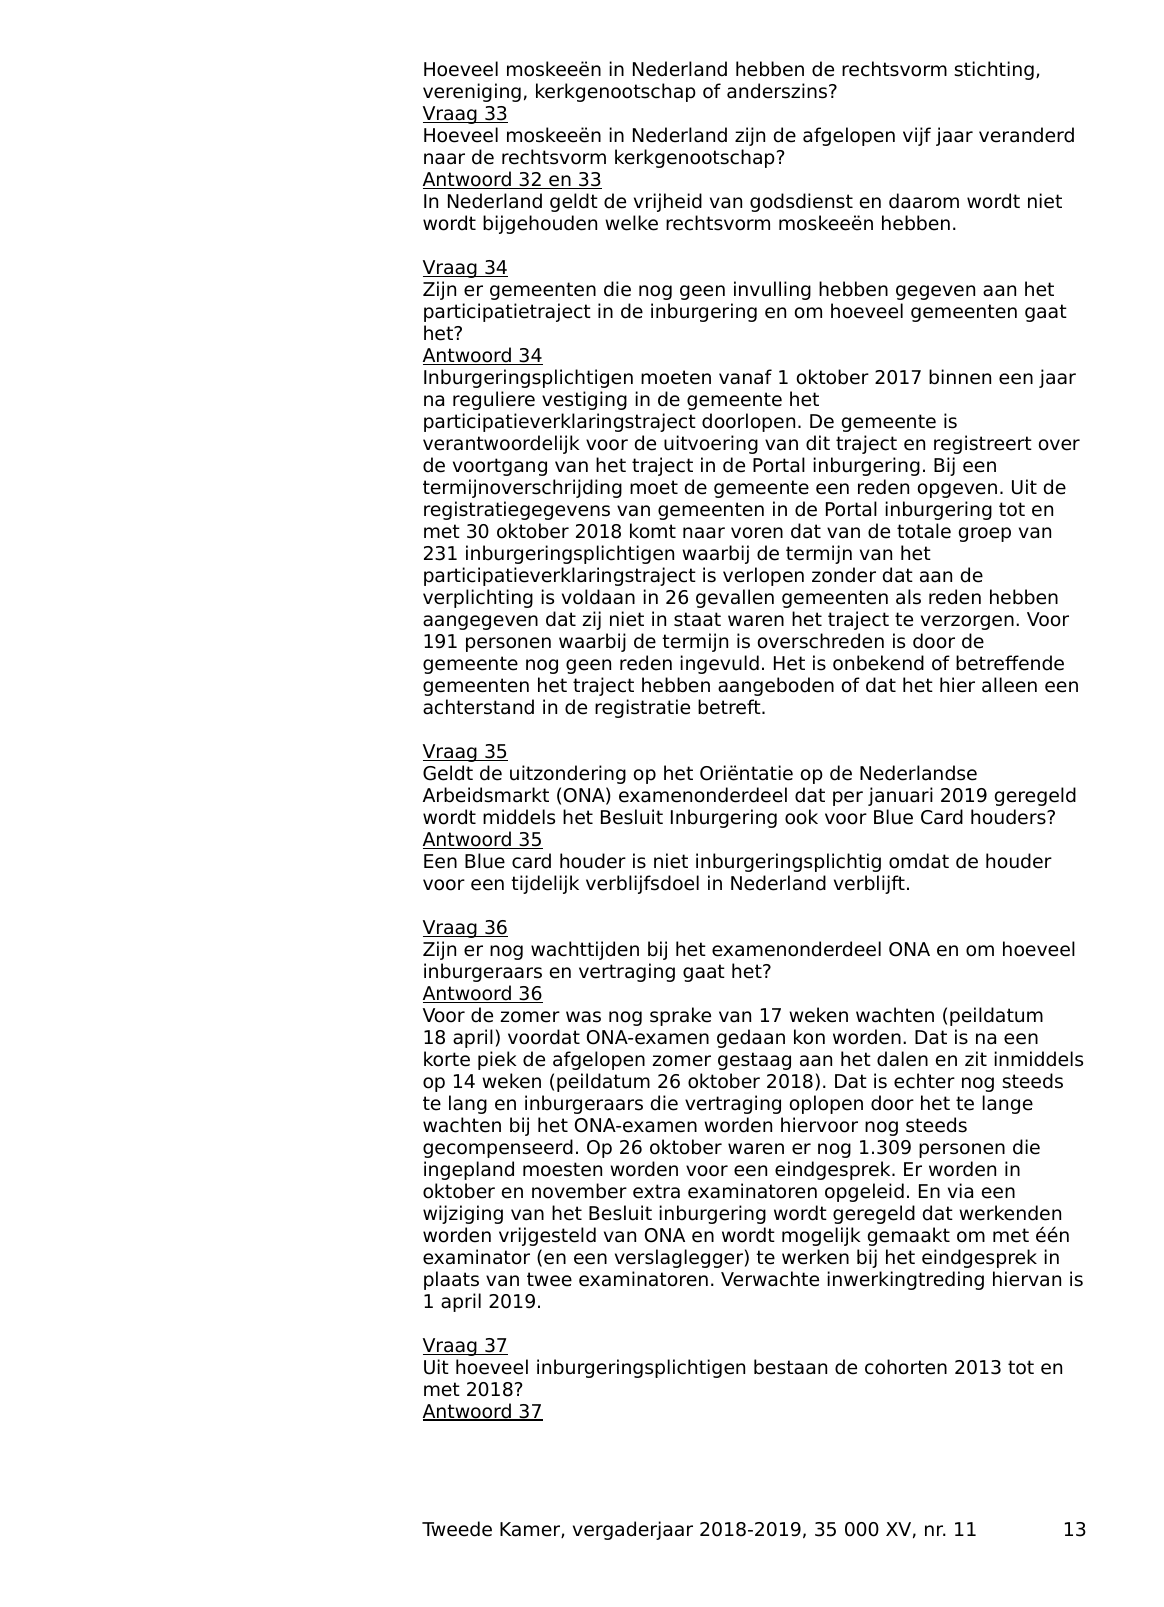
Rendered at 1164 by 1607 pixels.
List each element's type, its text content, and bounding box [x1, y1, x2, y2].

text Antwoord 34 [422, 345, 1087, 367]
text In Nederland geldt de vrijheid van godsdienst en daarom wordt niet wordt bijgehouden welke rechtsvorm moskeeën hebben. [422, 191, 1087, 235]
text Inburgeringsplichtigen moeten vanaf 1 oktober 2017 binnen een jaar na reguliere vestiging in de gemeente het participatieverklaringstraject doorlopen. De gemeente is verantwoordelijk voor de uitvoering van dit traject en registreert over de voortgang van het traject in de Portal inburgering. Bij een termijnoverschrijding moet de gemeente een reden opgeven. Uit de registratiegegevens van gemeenten in de Portal inburgering tot en met 30 oktober 2018 komt naar voren dat van de totale groep van 231 inburgeringsplichtigen waarbij de termijn van het participatieverklaringstraject is verlopen zonder dat aan de verplichting is voldaan in 26 gevallen gemeenten als reden hebben aangegeven dat zij niet in staat waren het traject te verzorgen. Voor 191 personen waarbij de termijn is overschreden is door de gemeente nog geen reden ingevuld. Het is onbekend of betreffende gemeenten het traject hebben aangeboden of dat het hier alleen een achterstand in de registratie betreft. [422, 367, 1087, 719]
text Vraag 35 [422, 741, 1087, 763]
text Hoeveel moskeeën in Nederland zijn de afgelopen vijf jaar veranderd naar de rechtsvorm kerkgenootschap? [422, 125, 1087, 169]
text Antwoord 32 en 33 [422, 169, 1087, 191]
text Zijn er gemeenten die nog geen invulling hebben gegeven aan het participatietraject in de inburgering en om hoeveel gemeenten gaat het? [422, 279, 1087, 345]
text Vraag 33 [422, 103, 1087, 125]
text Vraag 37 [422, 1335, 1087, 1357]
text Hoeveel moskeeën in Nederland hebben de rechtsvorm stichting, vereniging, kerkgenootschap of anderszins? [422, 59, 1087, 103]
text Zijn er nog wachttijden bij het examenonderdeel ONA en om hoeveel inburgeraars en vertraging gaat het? [422, 939, 1087, 983]
text Antwoord 35 [422, 829, 1087, 851]
text Een Blue card houder is niet inburgeringsplichtig omdat de houder voor een tijdelijk verblijfsdoel in Nederland verblijft. [422, 851, 1087, 895]
text Uit hoeveel inburgeringsplichtigen bestaan de cohorten 2013 tot en met 2018? [422, 1357, 1087, 1401]
text Voor de zomer was nog sprake van 17 weken wachten (peildatum 18 april) voordat ONA-examen gedaan kon worden. Dat is na een korte piek de afgelopen zomer gestaag aan het dalen en zit inmiddels op 14 weken (peildatum 26 oktober 2018). Dat is echter nog steeds te lang en inburgeraars die vertraging oplopen door het te lange wachten bij het ONA-examen worden hiervoor nog steeds gecompenseerd. Op 26 oktober waren er nog 1.309 personen die ingepland moesten worden voor een eindgesprek. Er worden in oktober en november extra examinatoren opgeleid. En via een wijziging van het Besluit inburgering wordt geregeld dat werkenden worden vrijgesteld van ONA en wordt mogelijk gemaakt om met één examinator (en een verslaglegger) te werken bij het eindgesprek in plaats van twee examinatoren. Verwachte inwerkingtreding hiervan is 1 april 2019. [422, 1005, 1087, 1312]
text Antwoord 37 [422, 1401, 1087, 1423]
text Antwoord 36 [422, 983, 1087, 1005]
text Geldt de uitzondering op het Oriëntatie op de Nederlandse Arbeidsmarkt (ONA) examenonderdeel dat per januari 2019 geregeld wordt middels het Besluit Inburgering ook voor Blue Card houders? [422, 763, 1087, 829]
text Vraag 36 [422, 917, 1087, 939]
text Vraag 34 [422, 257, 1087, 279]
